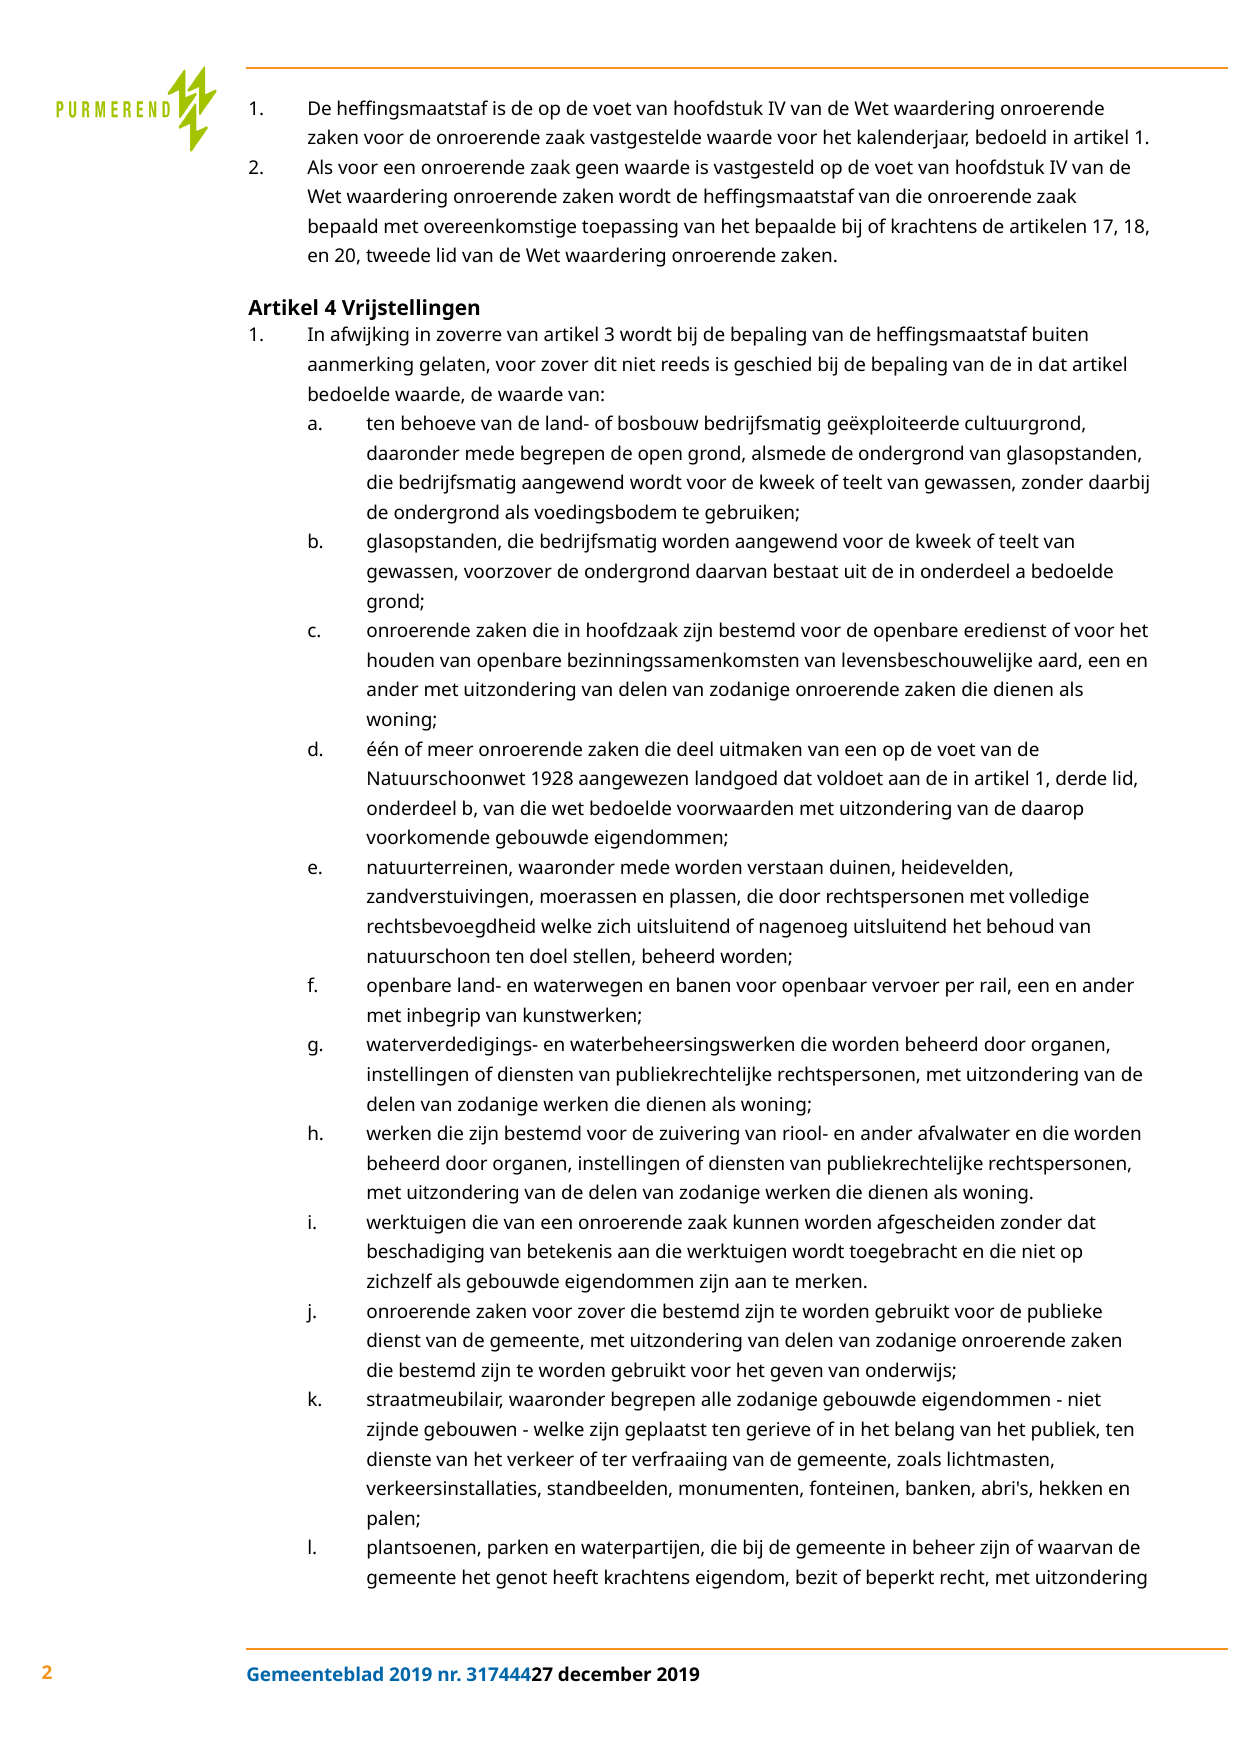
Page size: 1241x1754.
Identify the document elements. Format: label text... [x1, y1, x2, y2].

list openbare land- en waterwegen en banen voor openbaar vervoer per rail, een en ander met inbegrip van kunstwerken; [307, 972, 1152, 1028]
list glasopstanden, die bedrijfsmatig worden aangewend voor de kweek of teelt van gewassen, voorzover de ondergrond daarvan bestaat uit de in onderdeel a bedoelde grond; [307, 529, 1152, 613]
list Als voor een onroerende zaak geen waarde is vastgesteld op de voet van hoofdstuk IV van de Wet waardering onroerende zaken wordt de heffingsmaatstaf van die onroerende zaak bepaald met overeenkomstige toepassing van het bepaalde bij of krachtens de artikelen 17, 18, en 20, tweede lid van de Wet waardering onroerende zaken. [248, 154, 1152, 268]
list plantsoenen, parken en waterpartijen, die bij de gemeente in beheer zijn of waarvan de gemeente het genot heeft krachtens eigendom, bezit of beperkt recht, met uitzondering [307, 1534, 1152, 1590]
list onroerende zaken voor zover die bestemd zijn te worden gebruikt voor de publieke dienst van de gemeente, met uitzondering van delen van zodanige onroerende zaken die bestemd zijn te worden gebruikt voor het geven van onderwijs; [307, 1298, 1152, 1383]
list ten behoeve van de land- of bosbouw bedrijfsmatig geëxploiteerde cultuurgrond, daaronder mede begrepen de open grond, alsmede de ondergrond van glasopstanden, die bedrijfsmatig aangewend wordt voor de kweek of teelt van gewassen, zonder daarbij de ondergrond als voedingsbodem te gebruiken; [307, 410, 1152, 525]
picture [41, 47, 231, 172]
list De heffingsmaatstaf is de op de voet van hoofdstuk IV van de Wet waardering onroerende zaken voor de onroerende zaak vastgestelde waarde voor het kalenderjaar, bedoeld in artikel 1. [248, 95, 1152, 150]
list natuurterreinen, waaronder mede worden verstaan duinen, heidevelden, zandverstuivingen, moerassen en plassen, die door rechtspersonen met volledige rechtsbevoegdheid welke zich uitsluitend of nagenoeg uitsluitend het behoud van natuurschoon ten doel stellen, beheerd worden; [307, 854, 1152, 968]
list werken die zijn bestemd voor de zuivering van riool- en ander afvalwater en die worden beheerd door organen, instellingen of diensten van publiekrechtelijke rechtspersonen, met uitzondering van de delen van zodanige werken die dienen als woning. [307, 1120, 1152, 1205]
list waterverdedigings- en waterbeheersingswerken die worden beheerd door organen, instellingen of diensten van publiekrechtelijke rechtspersonen, met uitzondering van de delen van zodanige werken die dienen als woning; [307, 1032, 1152, 1116]
list één of meer onroerende zaken die deel uitmaken van een op de voet van de Natuurschoonwet 1928 aangewezen landgoed dat voldoet aan de in artikel 1, derde lid, onderdeel b, van die wet bedoelde voorwaarden met uitzondering van de daarop voorkomende gebouwde eigendommen; [307, 736, 1152, 850]
list werktuigen die van een onroerende zaak kunnen worden afgescheiden zonder dat beschadiging van betekenis aan die werktuigen wordt toegebracht en die niet op zichzelf als gebouwde eigendommen zijn aan te merken. [307, 1209, 1152, 1294]
text Artikel 4 Vrijstellingen [248, 293, 1152, 322]
list onroerende zaken die in hoofdzaak zijn bestemd voor de openbare eredienst of voor het houden van openbare bezinningssamenkomsten van levensbeschouwelijke aard, een en ander met uitzondering van delen van zodanige onroerende zaken die dienen als woning; [307, 617, 1152, 732]
list In afwijking in zoverre van artikel 3 wordt bij de bepaling van de heffingsmaatstaf buiten aanmerking gelaten, voor zover dit niet reeds is geschied bij de bepaling van de in dat artikel bedoelde waarde, de waarde van: [248, 322, 1152, 406]
list straatmeubilair, waaronder begrepen alle zodanige gebouwde eigendommen - niet zijnde gebouwen - welke zijn geplaatst ten gerieve of in het belang van het publiek, ten dienste van het verkeer of ter verfraaiing van de gemeente, zoals lichtmasten, verkeersinstallaties, standbeelden, monumenten, fonteinen, banken, abri's, hekken en palen; [307, 1387, 1152, 1531]
